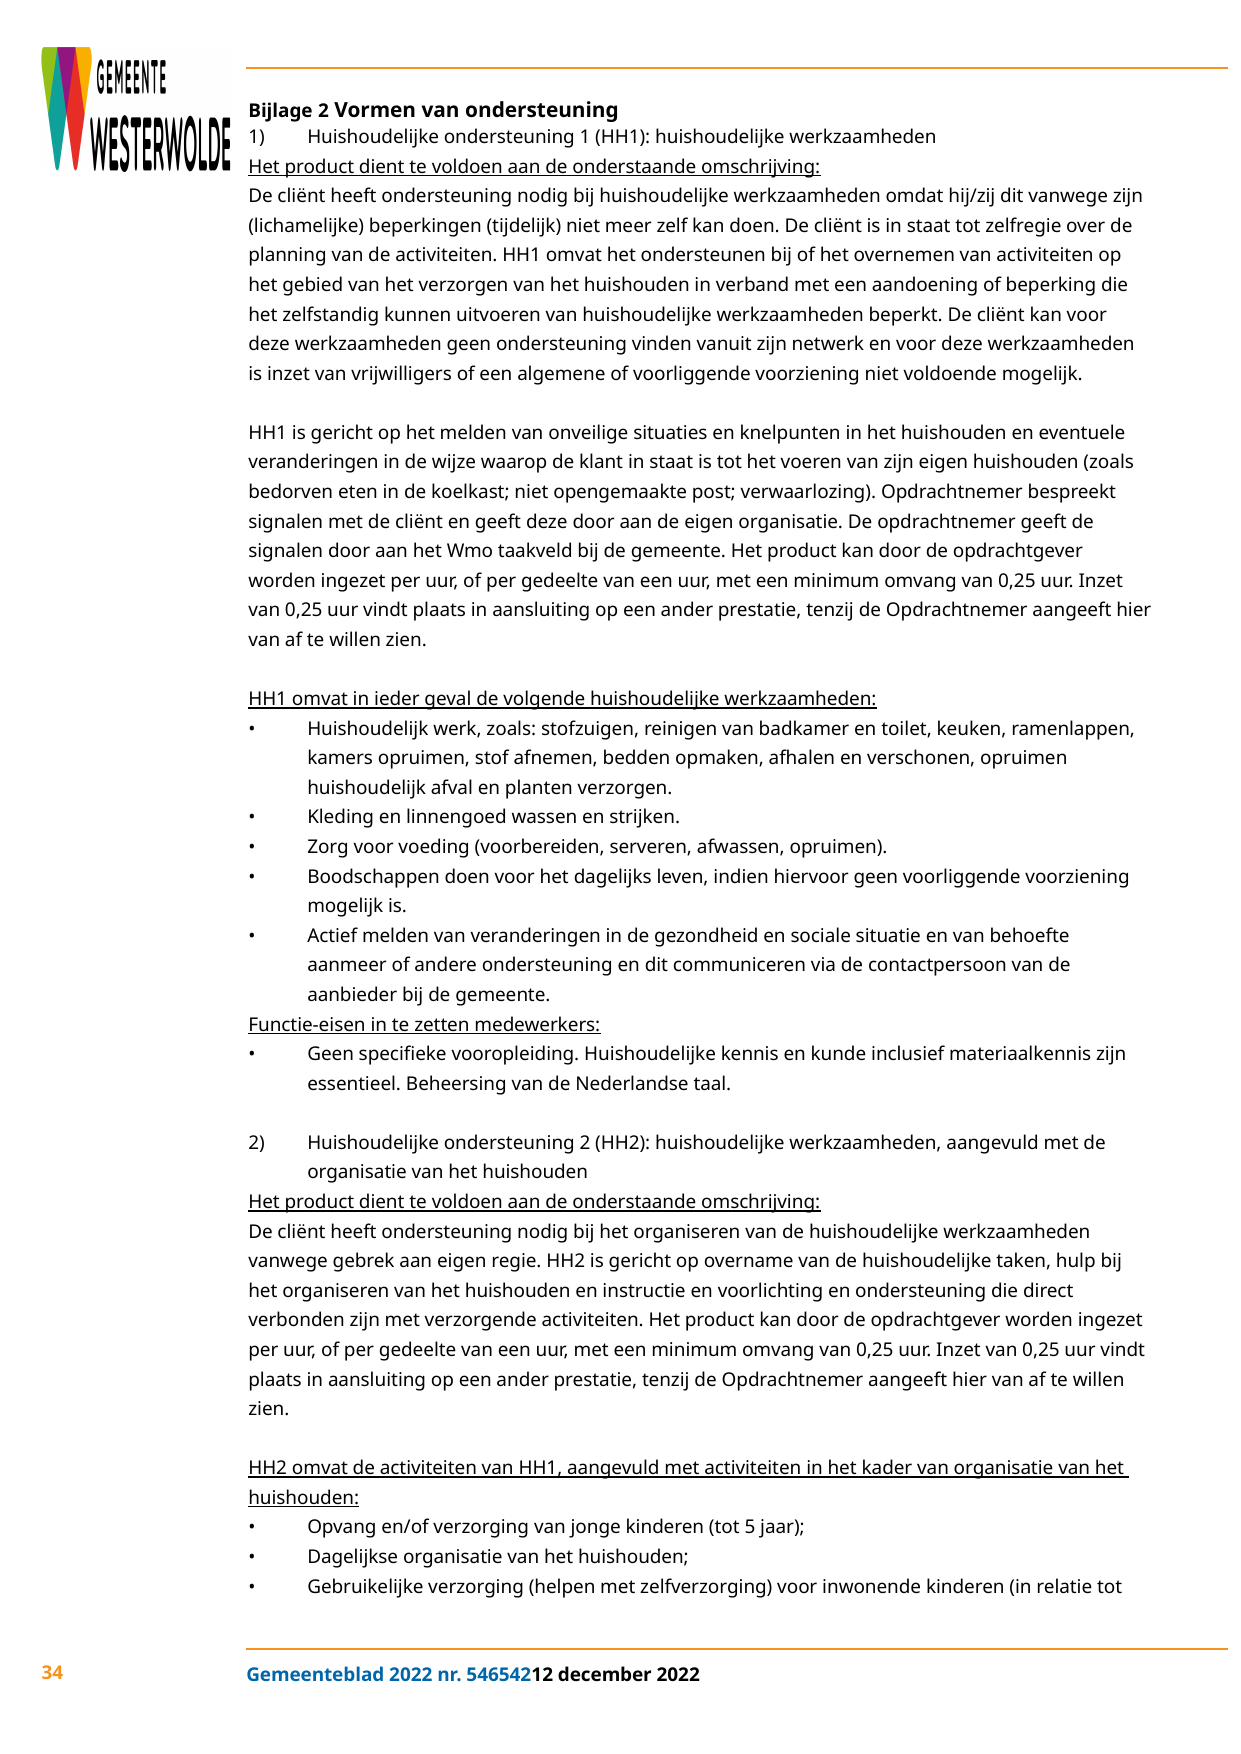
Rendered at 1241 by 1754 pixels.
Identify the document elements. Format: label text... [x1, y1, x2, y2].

text HH2 omvat de activiteiten van HH1, aangevuld met activiteiten in het kader van organisatie van het huishouden: [248, 1454, 1152, 1510]
list Zorg voor voeding (voorbereiden, serveren, afwassen, opruimen). [248, 833, 1152, 859]
list Huishoudelijke ondersteuning 1 (HH1): huishoudelijke werkzaamheden [248, 123, 1152, 149]
list Gebruikelijke verzorging (helpen met zelfverzorging) voor inwonende kinderen (in relatie tot [248, 1573, 1152, 1599]
text De cliënt heeft ondersteuning nodig bij het organiseren van de huishoudelijke werkzaamheden vanwege gebrek aan eigen regie. HH2 is gericht op overname van de huishoudelijke taken, hulp bij het organiseren van het huishouden en instructie en voorlichting en ondersteuning die direct verbonden zijn met verzorgende activiteiten. Het product kan door de opdrachtgever worden ingezet per uur, of per gedeelte van een uur, met een minimum omvang van 0,25 uur. Inzet van 0,25 uur vindt plaats in aansluiting op een ander prestatie, tenzij de Opdrachtnemer aangeeft hier van af te willen zien. [248, 1218, 1152, 1421]
text De cliënt heeft ondersteuning nodig bij huishoudelijke werkzaamheden omdat hij/zij dit vanwege zijn (lichamelijke) beperkingen (tijdelijk) niet meer zelf kan doen. De cliënt is in staat tot zelfregie over de planning van de activiteiten. HH1 omvat het ondersteunen bij of het overnemen van activiteiten op het gebied van het verzorgen van het huishouden in verband met een aandoening of beperking die het zelfstandig kunnen uitvoeren van huishoudelijke werkzaamheden beperkt. De cliënt kan voor deze werkzaamheden geen ondersteuning vinden vanuit zijn netwerk en voor deze werkzaamheden is inzet van vrijwilligers of een algemene of voorliggende voorziening niet voldoende mogelijk. [248, 182, 1152, 386]
text Bijlage 2 Vormen van ondersteuning [248, 95, 1152, 123]
text Het product dient te voldoen aan de onderstaande omschrijving: [248, 153, 1152, 179]
list Dagelijkse organisatie van het huishouden; [248, 1543, 1152, 1569]
text Het product dient te voldoen aan de onderstaande omschrijving: [248, 1188, 1152, 1214]
text Functie-eisen in te zetten medewerkers: [248, 1011, 1152, 1037]
list Opvang en/of verzorging van jonge kinderen (tot 5 jaar); [248, 1514, 1152, 1539]
list Kleding en linnengoed wassen en strijken. [248, 804, 1152, 829]
text HH1 is gericht op het melden van onveilige situaties en knelpunten in het huishouden en eventuele veranderingen in de wijze waarop de klant in staat is tot het voeren van zijn eigen huishouden (zoals bedorven eten in de koelkast; niet opengemaakte post; verwaarlozing). Opdrachtnemer bespreekt signalen met de cliënt en geeft deze door aan de eigen organisatie. De opdrachtnemer geeft de signalen door aan het Wmo taakveld bij de gemeente. Het product kan door de opdrachtgever worden ingezet per uur, of per gedeelte van een uur, met een minimum omvang van 0,25 uur. Inzet van 0,25 uur vindt plaats in aansluiting op een ander prestatie, tenzij de Opdrachtnemer aangeeft hier van af te willen zien. [248, 419, 1152, 652]
text HH1 omvat in ieder geval de volgende huishoudelijke werkzaamheden: [248, 685, 1152, 711]
list Boodschappen doen voor het dagelijks leven, indien hiervoor geen voorliggende voorziening mogelijk is. [248, 863, 1152, 918]
list Huishoudelijk werk, zoals: stofzuigen, reinigen van badkamer en toilet, keuken, ramenlappen, kamers opruimen, stof afnemen, bedden opmaken, afhalen en verschonen, opruimen huishoudelijk afval en planten verzorgen. [248, 715, 1152, 800]
list Actief melden van veranderingen in de gezondheid en sociale situatie en van behoefte aanmeer of andere ondersteuning en dit communiceren via de contactpersoon van de aanbieder bij de gemeente. [248, 922, 1152, 1007]
list Geen specifieke vooropleiding. Huishoudelijke kennis en kunde inclusief materiaalkennis zijn essentieel. Beheersing van de Nederlandse taal. [248, 1040, 1152, 1096]
list Huishoudelijke ondersteuning 2 (HH2): huishoudelijke werkzaamheden, aangevuld met de organisatie van het huishouden [248, 1129, 1152, 1184]
picture [41, 47, 231, 172]
